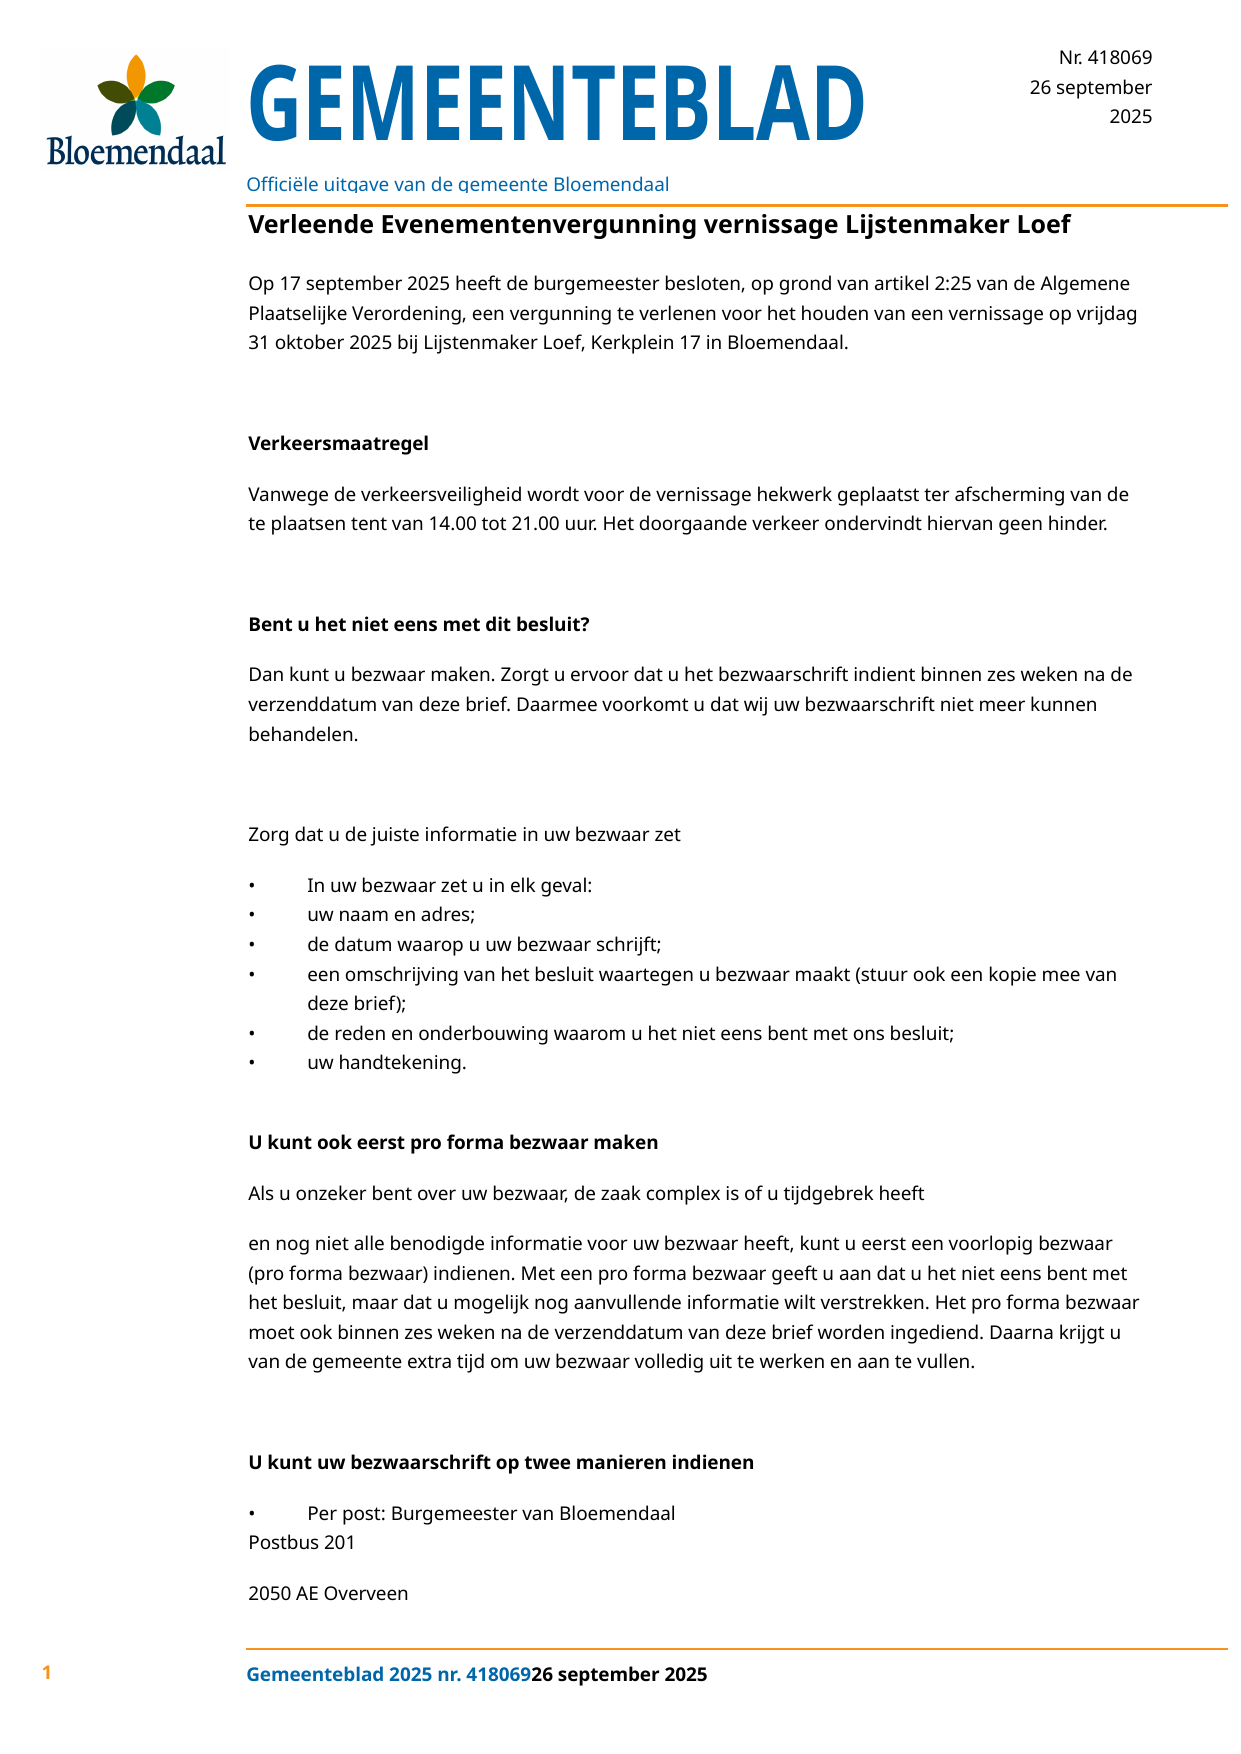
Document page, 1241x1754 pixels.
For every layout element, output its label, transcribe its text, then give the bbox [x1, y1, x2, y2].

list uw handtekening. [248, 1049, 1152, 1075]
list de datum waarop u uw bezwaar schrijft; [248, 931, 1152, 957]
text Verkeersmaatregel [248, 430, 1152, 456]
text Als u onzeker bent over uw bezwaar, de zaak complex is of u tijdgebrek heeft [248, 1180, 1152, 1206]
text U kunt ook eerst pro forma bezwaar maken [248, 1129, 1152, 1155]
list een omschrijving van het besluit waartegen u bezwaar maakt (stuur ook een kopie mee van deze brief); [248, 961, 1152, 1016]
text Zorg dat u de juiste informatie in uw bezwaar zet [248, 822, 1152, 847]
text Op 17 september 2025 heeft de burgemeester besloten, op grond van artikel 2:25 van de Algemene Plaatselijke Verordening, een vergunning te verlenen voor het houden van een vernissage op vrijdag 31 oktober 2025 bij Lijstenmaker Loef, Kerkplein 17 in Bloemendaal. [248, 270, 1152, 355]
text 2050 AE Overveen [248, 1580, 1152, 1606]
list uw naam en adres; [248, 902, 1152, 927]
list In uw bezwaar zet u in elk geval: [248, 872, 1152, 898]
text Vanwege de verkeersveiligheid wordt voor de vernissage hekwerk geplaatst ter afscherming van de te plaatsen tent van 14.00 tot 21.00 uur. Het doorgaande verkeer ondervindt hiervan geen hinder. [248, 481, 1152, 536]
text Bent u het niet eens met dit besluit? [248, 611, 1152, 637]
picture [41, 47, 231, 172]
list de reden en onderbouwing waarom u het niet eens bent met ons besluit; [248, 1020, 1152, 1046]
list Per post: Burgemeester van Bloemendaal [248, 1500, 1152, 1526]
text Verleende Evenementenvergunning vernissage Lijstenmaker Loef [248, 207, 1152, 241]
text Dan kunt u bezwaar maken. Zorgt u ervoor dat u het bezwaarschrift indient binnen zes weken na de verzenddatum van deze brief. Daarmee voorkomt u dat wij uw bezwaarschrift niet meer kunnen behandelen. [248, 662, 1152, 746]
text en nog niet alle benodigde informatie voor uw bezwaar heeft, kunt u eerst een voorlopig bezwaar (pro forma bezwaar) indienen. Met een pro forma bezwaar geeft u aan dat u het niet eens bent met het besluit, maar dat u mogelijk nog aanvullende informatie wilt verstrekken. Het pro forma bezwaar moet ook binnen zes weken na de verzenddatum van deze brief worden ingediend. Daarna krijgt u van de gemeente extra tijd om uw bezwaar volledig uit te werken en aan te vullen. [248, 1230, 1152, 1374]
text U kunt uw bezwaarschrift op twee manieren indienen [248, 1449, 1152, 1475]
text Postbus 201 [248, 1529, 1152, 1555]
